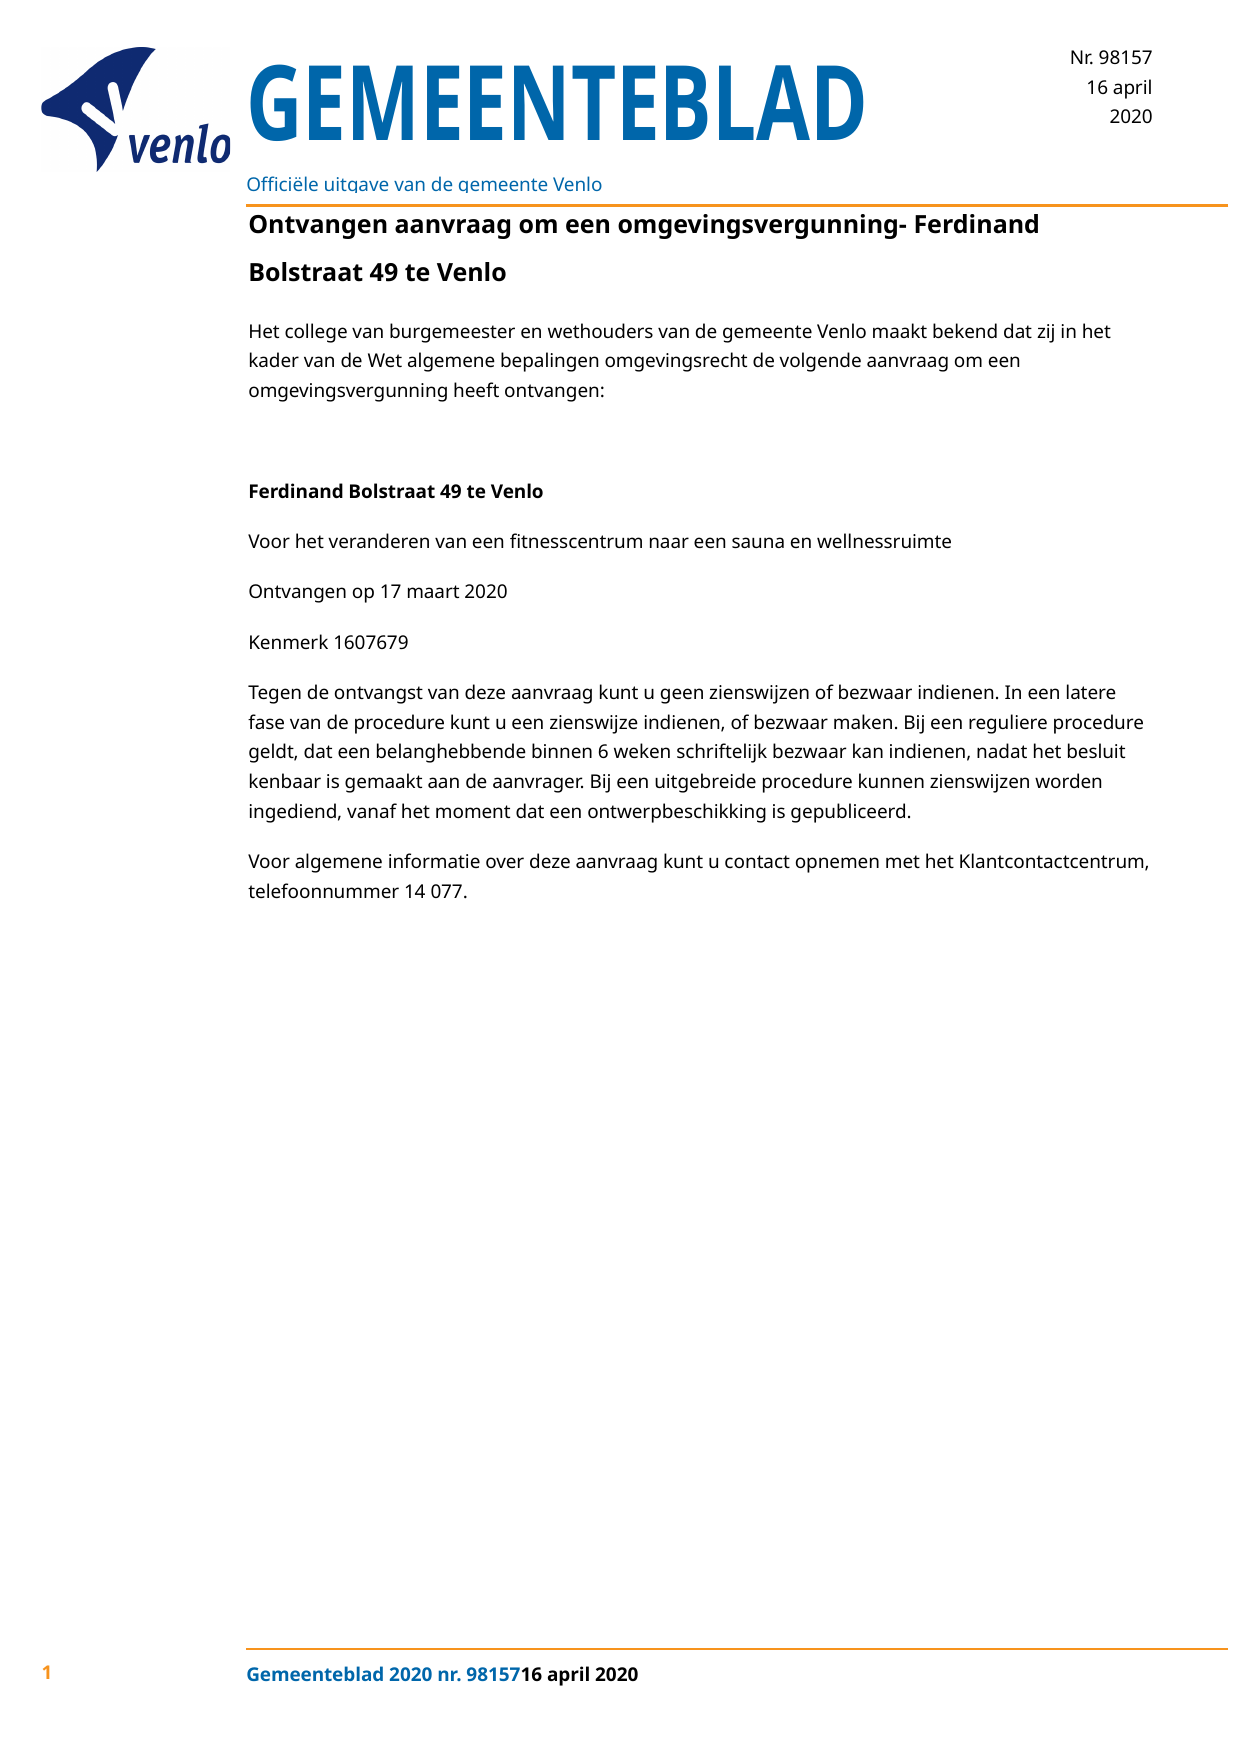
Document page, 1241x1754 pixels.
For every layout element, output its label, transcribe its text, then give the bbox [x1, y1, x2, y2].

text Ontvangen op 17 maart 2020 [248, 579, 1152, 604]
text Voor algemene informatie over deze aanvraag kunt u contact opnemen met het Klantcontactcentrum, telefoonnummer 14 077. [248, 848, 1152, 904]
text Ferdinand Bolstraat 49 te Venlo [248, 478, 1152, 504]
picture [41, 47, 231, 172]
text Voor het veranderen van een fitnesscentrum naar een sauna en wellnessruimte [248, 528, 1152, 554]
text Het college van burgemeester en wethouders van de gemeente Venlo maakt bekend dat zij in het kader van de Wet algemene bepalingen omgevingsrecht de volgende aanvraag om een omgevingsvergunning heeft ontvangen: [248, 318, 1152, 403]
text Kenmerk 1607679 [248, 629, 1152, 655]
text Tegen de ontvangst van deze aanvraag kunt u geen zienswijzen of bezwaar indienen. In een latere fase van de procedure kunt u een zienswijze indienen, of bezwaar maken. Bij een reguliere procedure geldt, dat een belanghebbende binnen 6 weken schriftelijk bezwaar kan indienen, nadat het besluit kenbaar is gemaakt aan de aanvrager. Bij een uitgebreide procedure kunnen zienswijzen worden ingediend, vanaf het moment dat een ontwerpbeschikking is gepubliceerd. [248, 679, 1152, 824]
text Ontvangen aanvraag om een omgevingsvergunning- Ferdinand Bolstraat 49 te Venlo [248, 207, 1152, 288]
